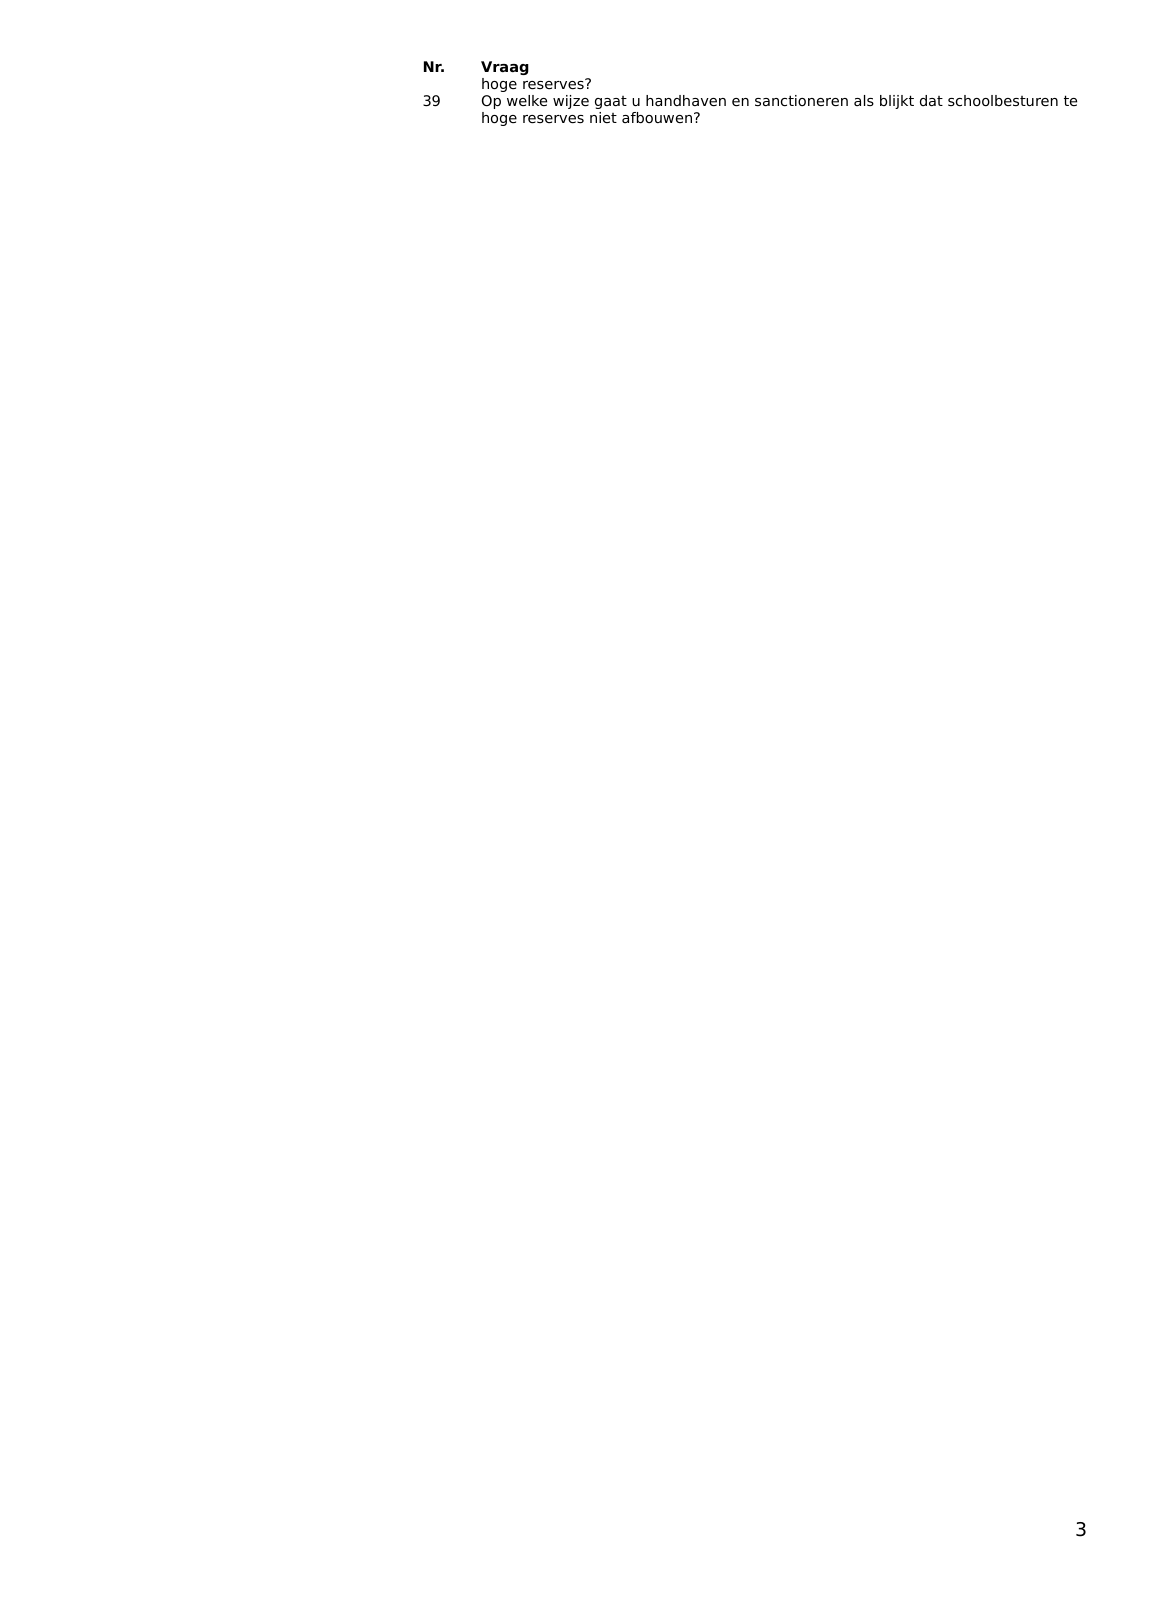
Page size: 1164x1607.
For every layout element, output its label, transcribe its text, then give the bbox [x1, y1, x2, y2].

table_cell Op welke wijze gaat u handhaven en sanctioneren als blijkt dat schoolbesturen te hoge reserves niet afbouwen? [475, 93, 1087, 127]
table_cell hoge reserves? [475, 76, 1087, 93]
table_header Nr. [422, 59, 475, 76]
table_header Vraag [475, 59, 1087, 76]
table_cell 39 [422, 93, 475, 127]
table_cell [422, 76, 475, 93]
